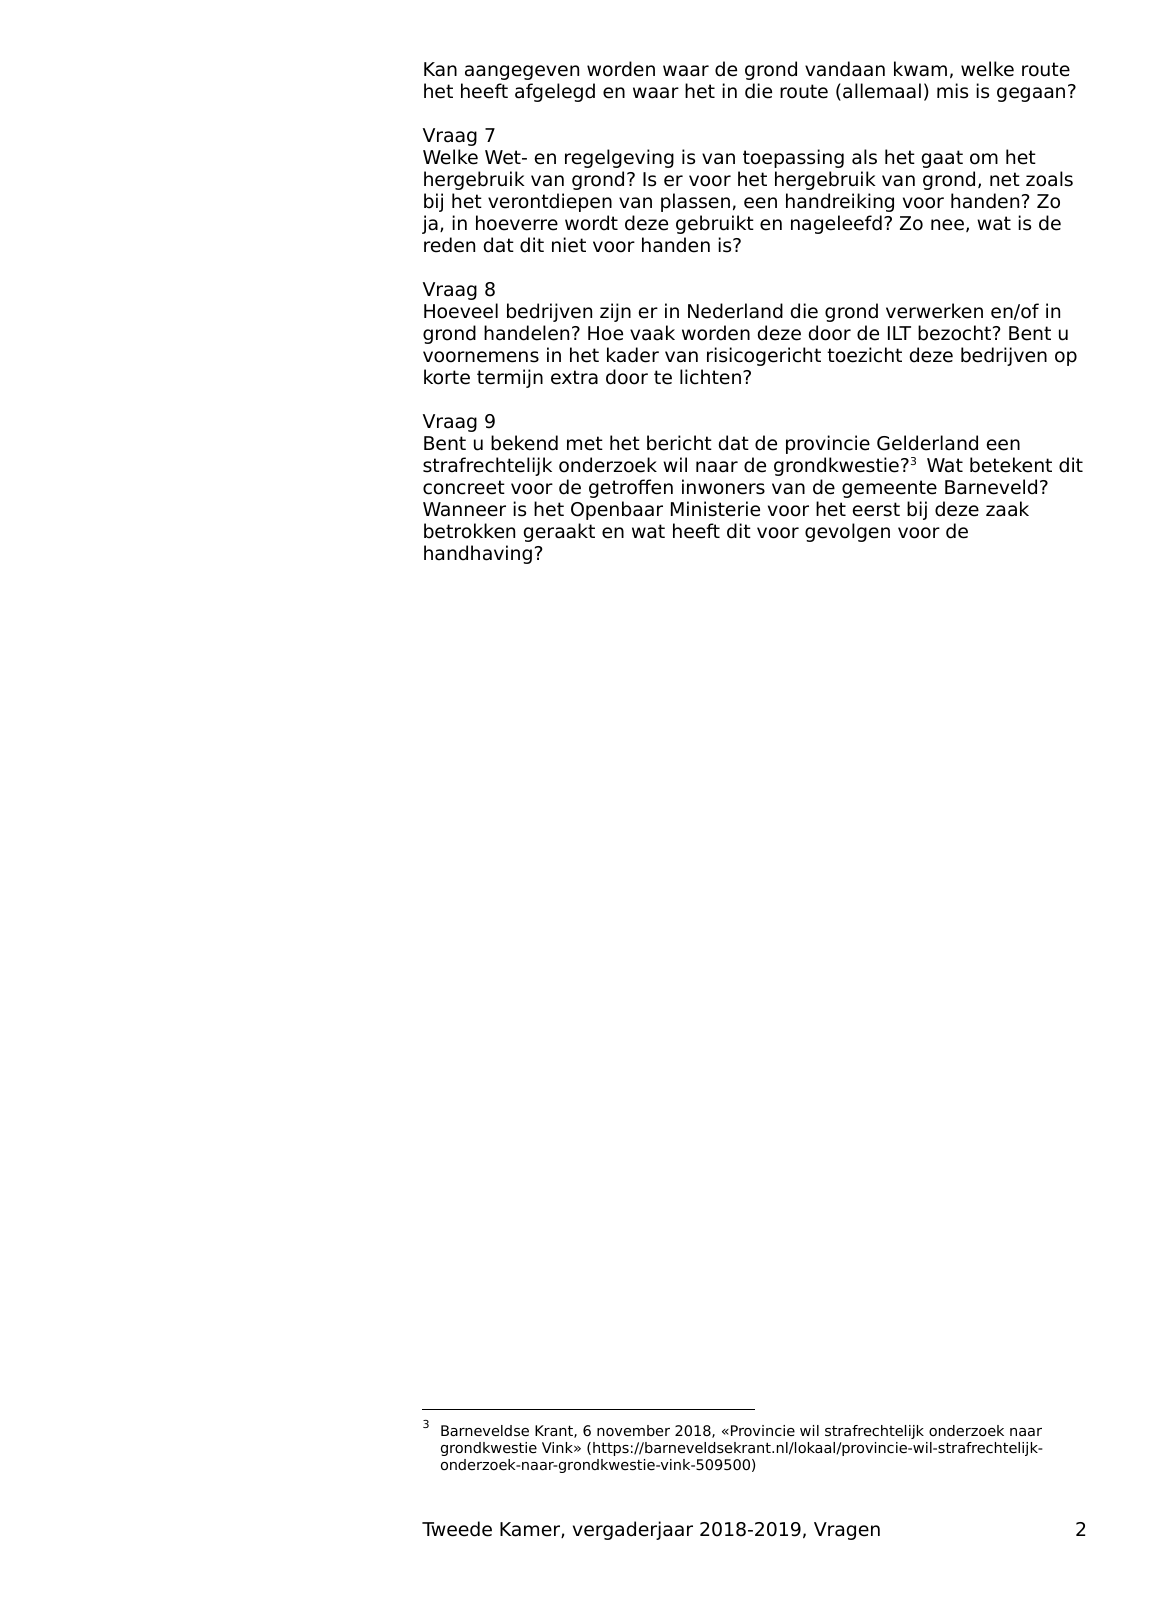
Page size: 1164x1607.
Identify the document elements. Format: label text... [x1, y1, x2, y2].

text Hoeveel bedrijven zijn er in Nederland die grond verwerken en/of in grond handelen? Hoe vaak worden deze door de ILT bezocht? Bent u voornemens in het kader van risicogericht toezicht deze bedrijven op korte termijn extra door te lichten? [422, 301, 1087, 389]
text Kan aangegeven worden waar de grond vandaan kwam, welke route het heeft afgelegd en waar het in die route (allemaal) mis is gegaan? [422, 59, 1087, 103]
text Vraag 7 [422, 125, 1087, 147]
text Vraag 9 [422, 411, 1087, 433]
text Welke Wet- en regelgeving is van toepassing als het gaat om het hergebruik van grond? Is er voor het hergebruik van grond, net zoals bij het verontdiepen van plassen, een handreiking voor handen? Zo ja, in hoeverre wordt deze gebruikt en nageleefd? Zo nee, wat is de reden dat dit niet voor handen is? [422, 147, 1087, 257]
text Bent u bekend met het bericht dat de provincie Gelderland een strafrechtelijk onderzoek wil naar de grondkwestie? Wat betekent dit concreet voor de getroffen inwoners van de gemeente Barneveld? Wanneer is het Openbaar Ministerie voor het eerst bij deze zaak betrokken geraakt en wat heeft dit voor gevolgen voor de handhaving? [422, 433, 1087, 565]
text Barneveldse Krant, 6 november 2018, «Provincie wil strafrechtelijk onderzoek naar grondkwestie Vink» (https://barneveldsekrant.nl/lokaal/provincie-wil-strafrechtelijk-onderzoek-naar-grondkwestie-vink-509500) [422, 1418, 1087, 1474]
text Vraag 8 [422, 279, 1087, 301]
